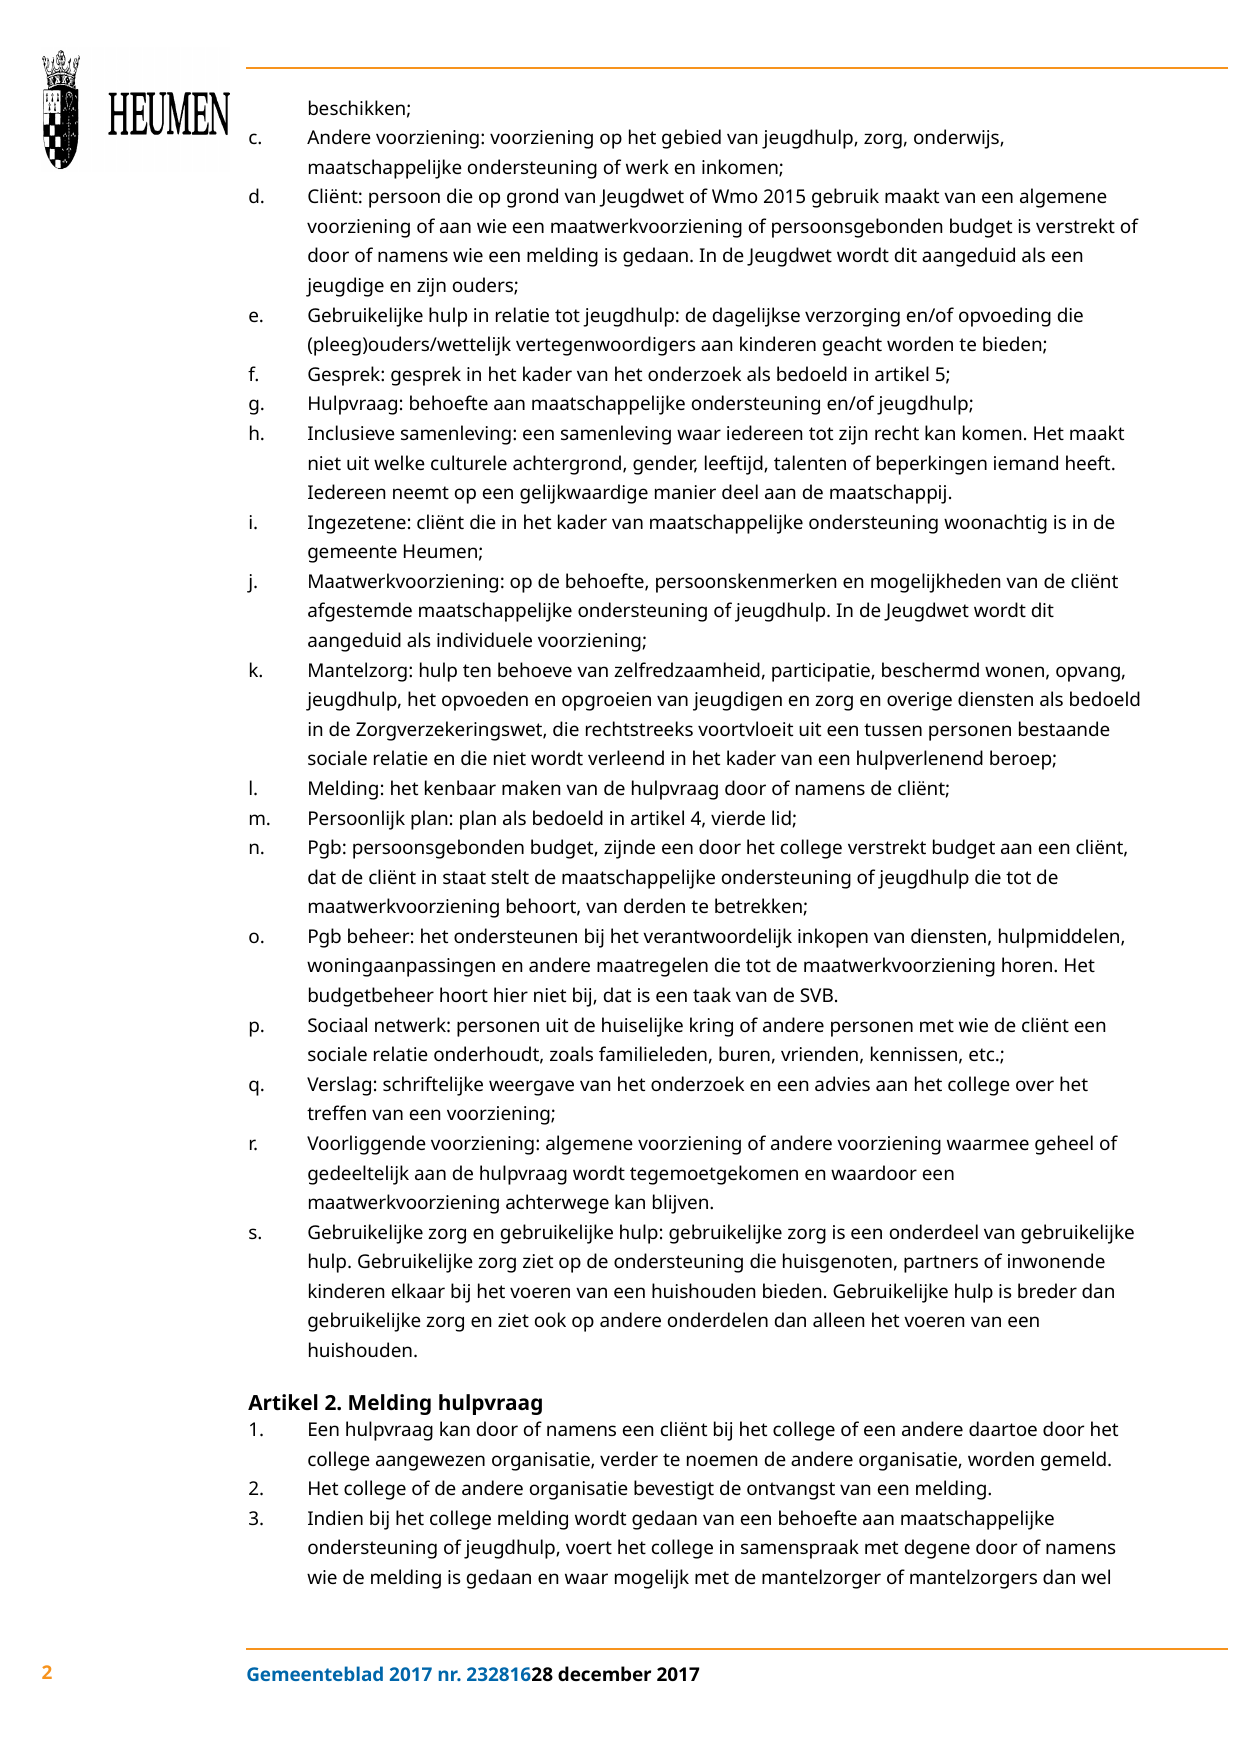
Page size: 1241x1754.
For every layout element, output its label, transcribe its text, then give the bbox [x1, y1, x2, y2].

list Pgb beheer: het ondersteunen bij het verantwoordelijk inkopen van diensten, hulpmiddelen, woningaanpassingen en andere maatregelen die tot de maatwerkvoorziening horen. Het budgetbeheer hoort hier niet bij, dat is een taak van de SVB. [248, 923, 1152, 1008]
list Hulpvraag: behoefte aan maatschappelijke ondersteuning en/of jeugdhulp; [248, 391, 1152, 416]
picture [41, 47, 231, 172]
list Mantelzorg: hulp ten behoeve van zelfredzaamheid, participatie, beschermd wonen, opvang, jeugdhulp, het opvoeden en opgroeien van jeugdigen en zorg en overige diensten als bedoeld in de Zorgverzekeringswet, die rechtstreeks voortvloeit uit een tussen personen bestaande sociale relatie en die niet wordt verleend in het kader van een hulpverlenend beroep; [248, 657, 1152, 771]
list Indien bij het college melding wordt gedaan van een behoefte aan maatschappelijke ondersteuning of jeugdhulp, voert het college in samenspraak met degene door of namens wie de melding is gedaan en waar mogelijk met de mantelzorger of mantelzorgers dan wel [248, 1505, 1152, 1590]
list Maatwerkvoorziening: op de behoefte, persoonskenmerken en mogelijkheden van de cliënt afgestemde maatschappelijke ondersteuning of jeugdhulp. In de Jeugdwet wordt dit aangeduid als individuele voorziening; [248, 568, 1152, 653]
list Het college of de andere organisatie bevestigt de ontvangst van een melding. [248, 1475, 1152, 1501]
list beschikken; [248, 95, 1152, 121]
list Persoonlijk plan: plan als bedoeld in artikel 4, vierde lid; [248, 805, 1152, 831]
list Melding: het kenbaar maken van de hulpvraag door of namens de cliënt; [248, 775, 1152, 801]
list Inclusieve samenleving: een samenleving waar iedereen tot zijn recht kan komen. Het maakt niet uit welke culturele achtergrond, gender, leeftijd, talenten of beperkingen iemand heeft. Iedereen neemt op een gelijkwaardige manier deel aan de maatschappij. [248, 420, 1152, 505]
list Verslag: schriftelijke weergave van het onderzoek en een advies aan het college over het treffen van een voorziening; [248, 1071, 1152, 1126]
list Gesprek: gesprek in het kader van het onderzoek als bedoeld in artikel 5; [248, 361, 1152, 387]
list Een hulpvraag kan door of namens een cliënt bij het college of een andere daartoe door het college aangewezen organisatie, verder te noemen de andere organisatie, worden gemeld. [248, 1416, 1152, 1471]
text Artikel 2. Melding hulpvraag [248, 1388, 1152, 1416]
list Ingezetene: cliënt die in het kader van maatschappelijke ondersteuning woonachtig is in de gemeente Heumen; [248, 509, 1152, 564]
list Sociaal netwerk: personen uit de huiselijke kring of andere personen met wie de cliënt een sociale relatie onderhoudt, zoals familieleden, buren, vrienden, kennissen, etc.; [248, 1012, 1152, 1067]
list Andere voorziening: voorziening op het gebied van jeugdhulp, zorg, onderwijs, maatschappelijke ondersteuning of werk en inkomen; [248, 124, 1152, 180]
list Gebruikelijke hulp in relatie tot jeugdhulp: de dagelijkse verzorging en/of opvoeding die (pleeg)ouders/wettelijk vertegenwoordigers aan kinderen geacht worden te bieden; [248, 302, 1152, 357]
list Pgb: persoonsgebonden budget, zijnde een door het college verstrekt budget aan een cliënt, dat de cliënt in staat stelt de maatschappelijke ondersteuning of jeugdhulp die tot de maatwerkvoorziening behoort, van derden te betrekken; [248, 834, 1152, 919]
list Voorliggende voorziening: algemene voorziening of andere voorziening waarmee geheel of gedeeltelijk aan de hulpvraag wordt tegemoetgekomen en waardoor een maatwerkvoorziening achterwege kan blijven. [248, 1130, 1152, 1215]
list Cliënt: persoon die op grond van Jeugdwet of Wmo 2015 gebruik maakt van een algemene voorziening of aan wie een maatwerkvoorziening of persoonsgebonden budget is verstrekt of door of namens wie een melding is gedaan. In de Jeugdwet wordt dit aangeduid als een jeugdige en zijn ouders; [248, 183, 1152, 298]
list Gebruikelijke zorg en gebruikelijke hulp: gebruikelijke zorg is een onderdeel van gebruikelijke hulp. Gebruikelijke zorg ziet op de ondersteuning die huisgenoten, partners of inwonende kinderen elkaar bij het voeren van een huishouden bieden. Gebruikelijke hulp is breder dan gebruikelijke zorg en ziet ook op andere onderdelen dan alleen het voeren van een huishouden. [248, 1219, 1152, 1363]
